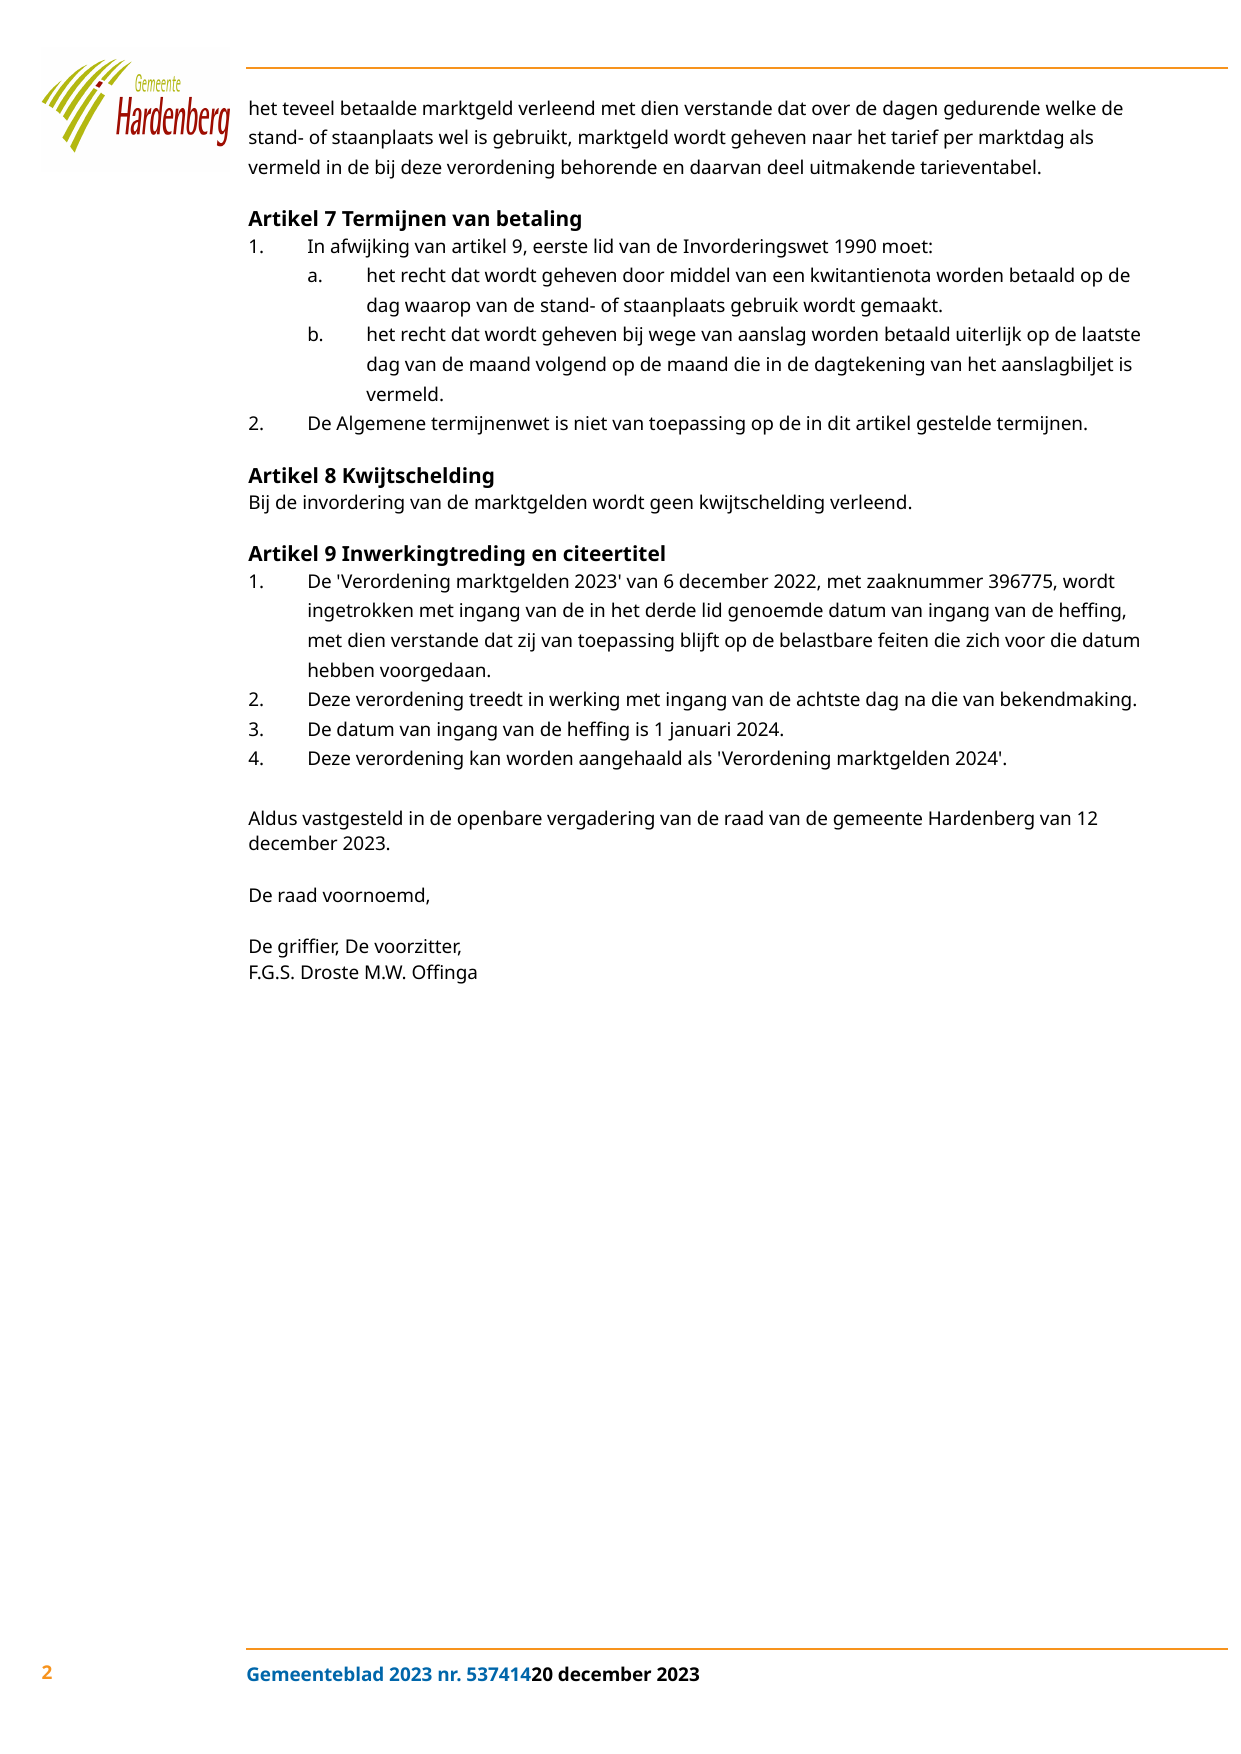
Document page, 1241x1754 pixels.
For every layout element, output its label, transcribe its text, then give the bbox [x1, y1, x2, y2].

text Artikel 9 Inwerkingtreding en citeertitel [248, 539, 1152, 568]
text Aldus vastgesteld in de openbare vergadering van de raad van de gemeente Hardenberg van 12 december 2023. [248, 805, 1152, 856]
list In afwijking van artikel 9, eerste lid van de Invorderingswet 1990 moet: [248, 233, 1152, 258]
list De datum van ingang van de heffing is 1 januari 2024. [248, 716, 1152, 742]
list het recht dat wordt geheven door middel van een kwitantienota worden betaald op de dag waarop van de stand- of staanplaats gebruik wordt gemaakt. [307, 262, 1152, 318]
list Deze verordening treedt in werking met ingang van de achtste dag na die van bekendmaking. [248, 686, 1152, 712]
text De raad voornoemd, [248, 882, 1152, 908]
text De griffier, De voorzitter, [248, 933, 1152, 959]
list De 'Verordening marktgelden 2023' van 6 december 2022, met zaaknummer 396775, wordt ingetrokken met ingang van de in het derde lid genoemde datum van ingang van de heffing, met dien verstande dat zij van toepassing blijft op de belastbare feiten die zich voor die datum hebben voorgedaan. [248, 568, 1152, 682]
text het teveel betaalde marktgeld verleend met dien verstande dat over de dagen gedurende welke de stand- of staanplaats wel is gebruikt, marktgeld wordt geheven naar het tarief per marktdag als vermeld in de bij deze verordening behorende en daarvan deel uitmakende tarieventabel. [248, 95, 1152, 180]
text Bij de invordering van de marktgelden wordt geen kwijtschelding verleend. [248, 489, 1152, 515]
picture [41, 47, 231, 172]
text F.G.S. Droste M.W. Offinga [248, 959, 1152, 985]
list Deze verordening kan worden aangehaald als 'Verordening marktgelden 2024'. [248, 746, 1152, 771]
list De Algemene termijnenwet is niet van toepassing op de in dit artikel gestelde termijnen. [248, 410, 1152, 436]
text Artikel 7 Termijnen van betaling [248, 204, 1152, 233]
text Artikel 8 Kwijtschelding [248, 461, 1152, 489]
list het recht dat wordt geheven bij wege van aanslag worden betaald uiterlijk op de laatste dag van de maand volgend op de maand die in de dagtekening van het aanslagbiljet is vermeld. [307, 322, 1152, 406]
